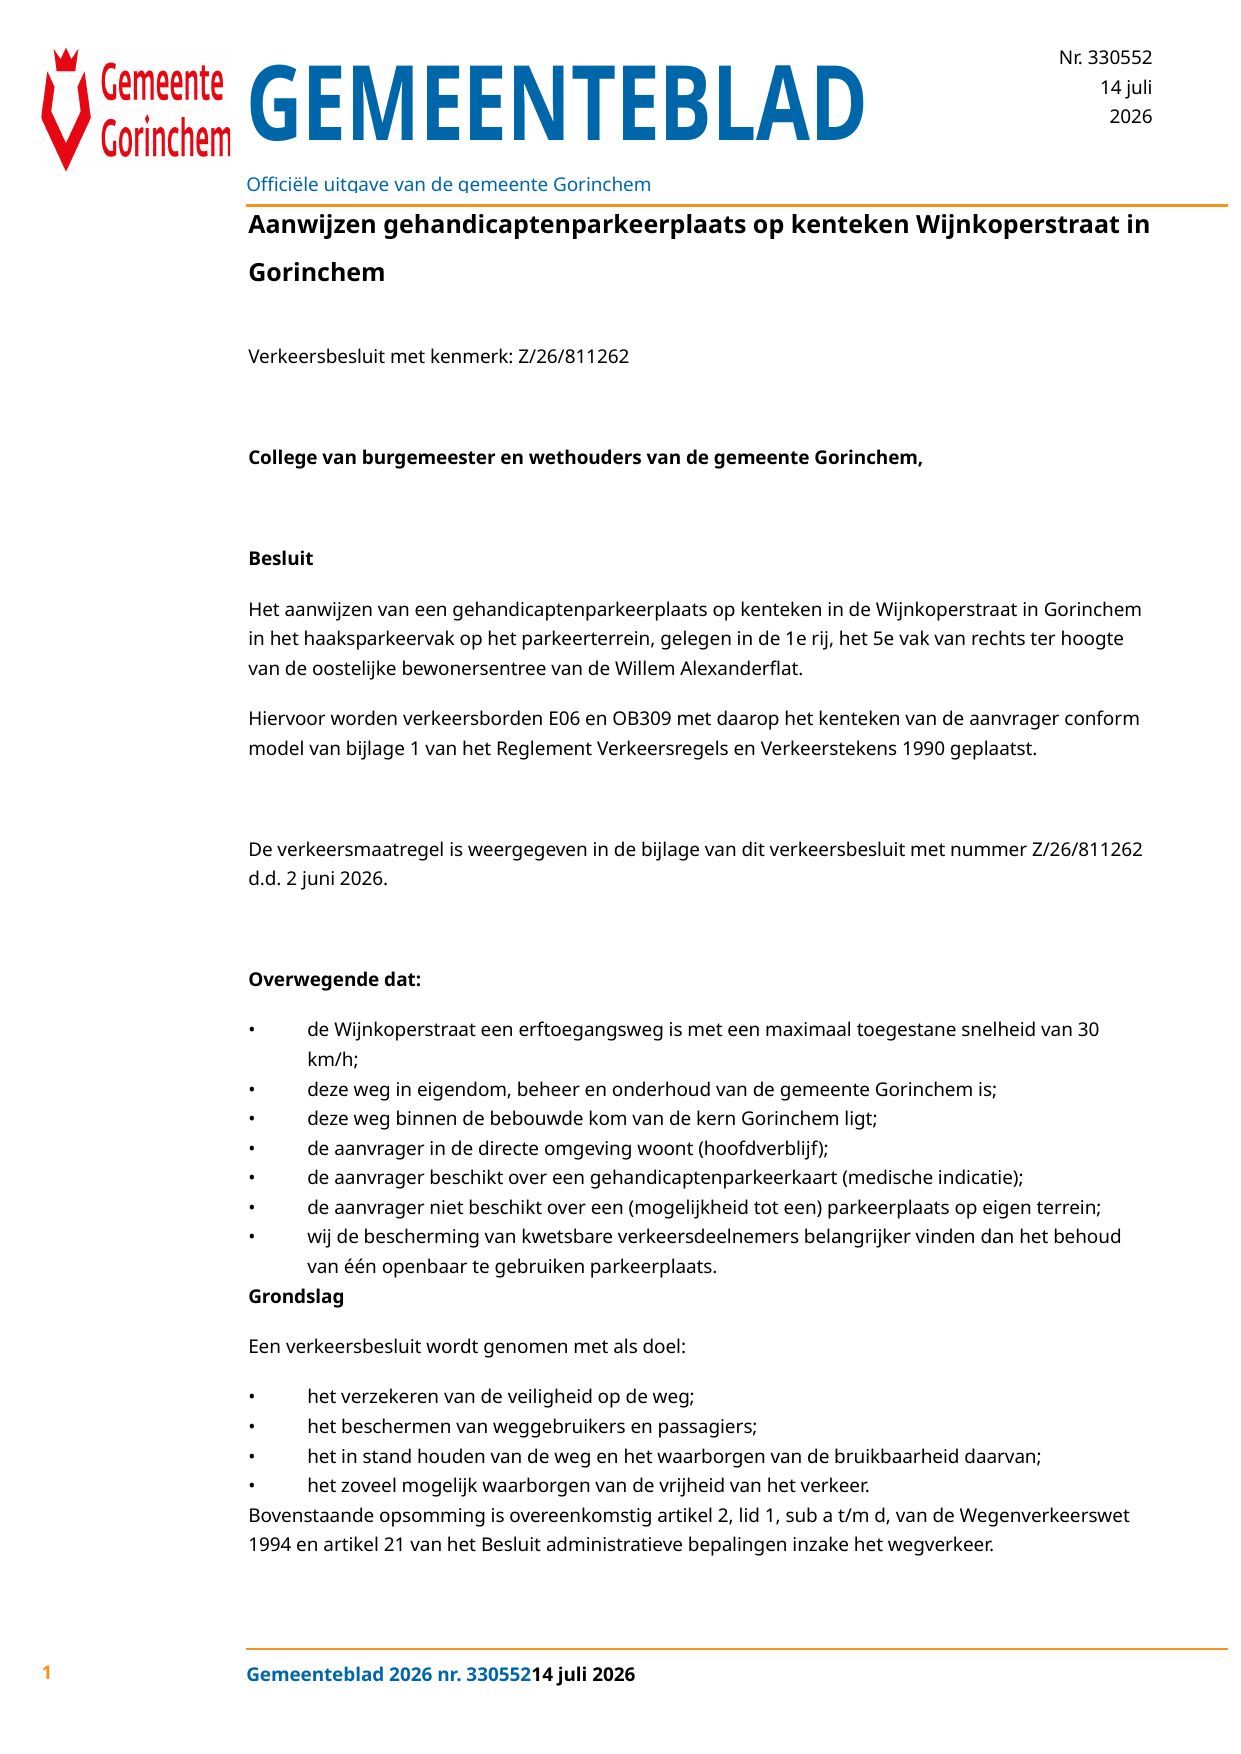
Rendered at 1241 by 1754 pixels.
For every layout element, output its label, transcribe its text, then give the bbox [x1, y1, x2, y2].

list het beschermen van weggebruikers en passagiers; [248, 1413, 1152, 1439]
list deze weg binnen de bebouwde kom van de kern Gorinchem ligt; [248, 1105, 1152, 1131]
list de aanvrager in de directe omgeving woont (hoofdverblijf); [248, 1135, 1152, 1161]
text Grondslag [248, 1283, 1152, 1308]
text Het aanwijzen van een gehandicaptenparkeerplaats op kenteken in de Wijnkoperstraat in Gorinchem in het haaksparkeervak op het parkeerterrein, gelegen in de 1e rij, het 5e vak van rechts ter hoogte van de oostelijke bewonersentree van de Willem Alexanderflat. [248, 596, 1152, 681]
list de aanvrager niet beschikt over een (mogelijkheid tot een) parkeerplaats op eigen terrein; [248, 1194, 1152, 1220]
text De verkeersmaatregel is weergegeven in de bijlage van dit verkeersbesluit met nummer Z/26/811262 d.d. 2 juni 2026. [248, 836, 1152, 891]
text Een verkeersbesluit wordt genomen met als doel: [248, 1333, 1152, 1359]
text Besluit [248, 545, 1152, 571]
list het verzekeren van de veiligheid op de weg; [248, 1384, 1152, 1409]
text Bovenstaande opsomming is overeenkomstig artikel 2, lid 1, sub a t/m d, van de Wegenverkeerswet 1994 en artikel 21 van het Besluit administratieve bepalingen inzake het wegverkeer. [248, 1502, 1152, 1557]
text Hiervoor worden verkeersborden E06 en OB309 met daarop het kenteken van de aanvrager conform model van bijlage 1 van het Reglement Verkeersregels en Verkeerstekens 1990 geplaatst. [248, 705, 1152, 761]
list het zoveel mogelijk waarborgen van de vrijheid van het verkeer. [248, 1472, 1152, 1498]
text Verkeersbesluit met kenmerk: Z/26/811262 [248, 344, 1152, 369]
list de aanvrager beschikt over een gehandicaptenparkeerkaart (medische indicatie); [248, 1164, 1152, 1190]
text Overwegende dat: [248, 966, 1152, 992]
list wij de bescherming van kwetsbare verkeersdeelnemers belangrijker vinden dan het behoud van één openbaar te gebruiken parkeerplaats. [248, 1224, 1152, 1279]
text College van burgemeester en wethouders van de gemeente Gorinchem, [248, 444, 1152, 470]
list deze weg in eigendom, beheer en onderhoud van de gemeente Gorinchem is; [248, 1076, 1152, 1101]
list de Wijnkoperstraat een erftoegangsweg is met een maximaal toegestane snelheid van 30 km/h; [248, 1017, 1152, 1072]
text Aanwijzen gehandicaptenparkeerplaats op kenteken Wijnkoperstraat in Gorinchem [248, 207, 1152, 288]
picture [41, 47, 231, 172]
list het in stand houden van de weg en het waarborgen van de bruikbaarheid daarvan; [248, 1443, 1152, 1468]
